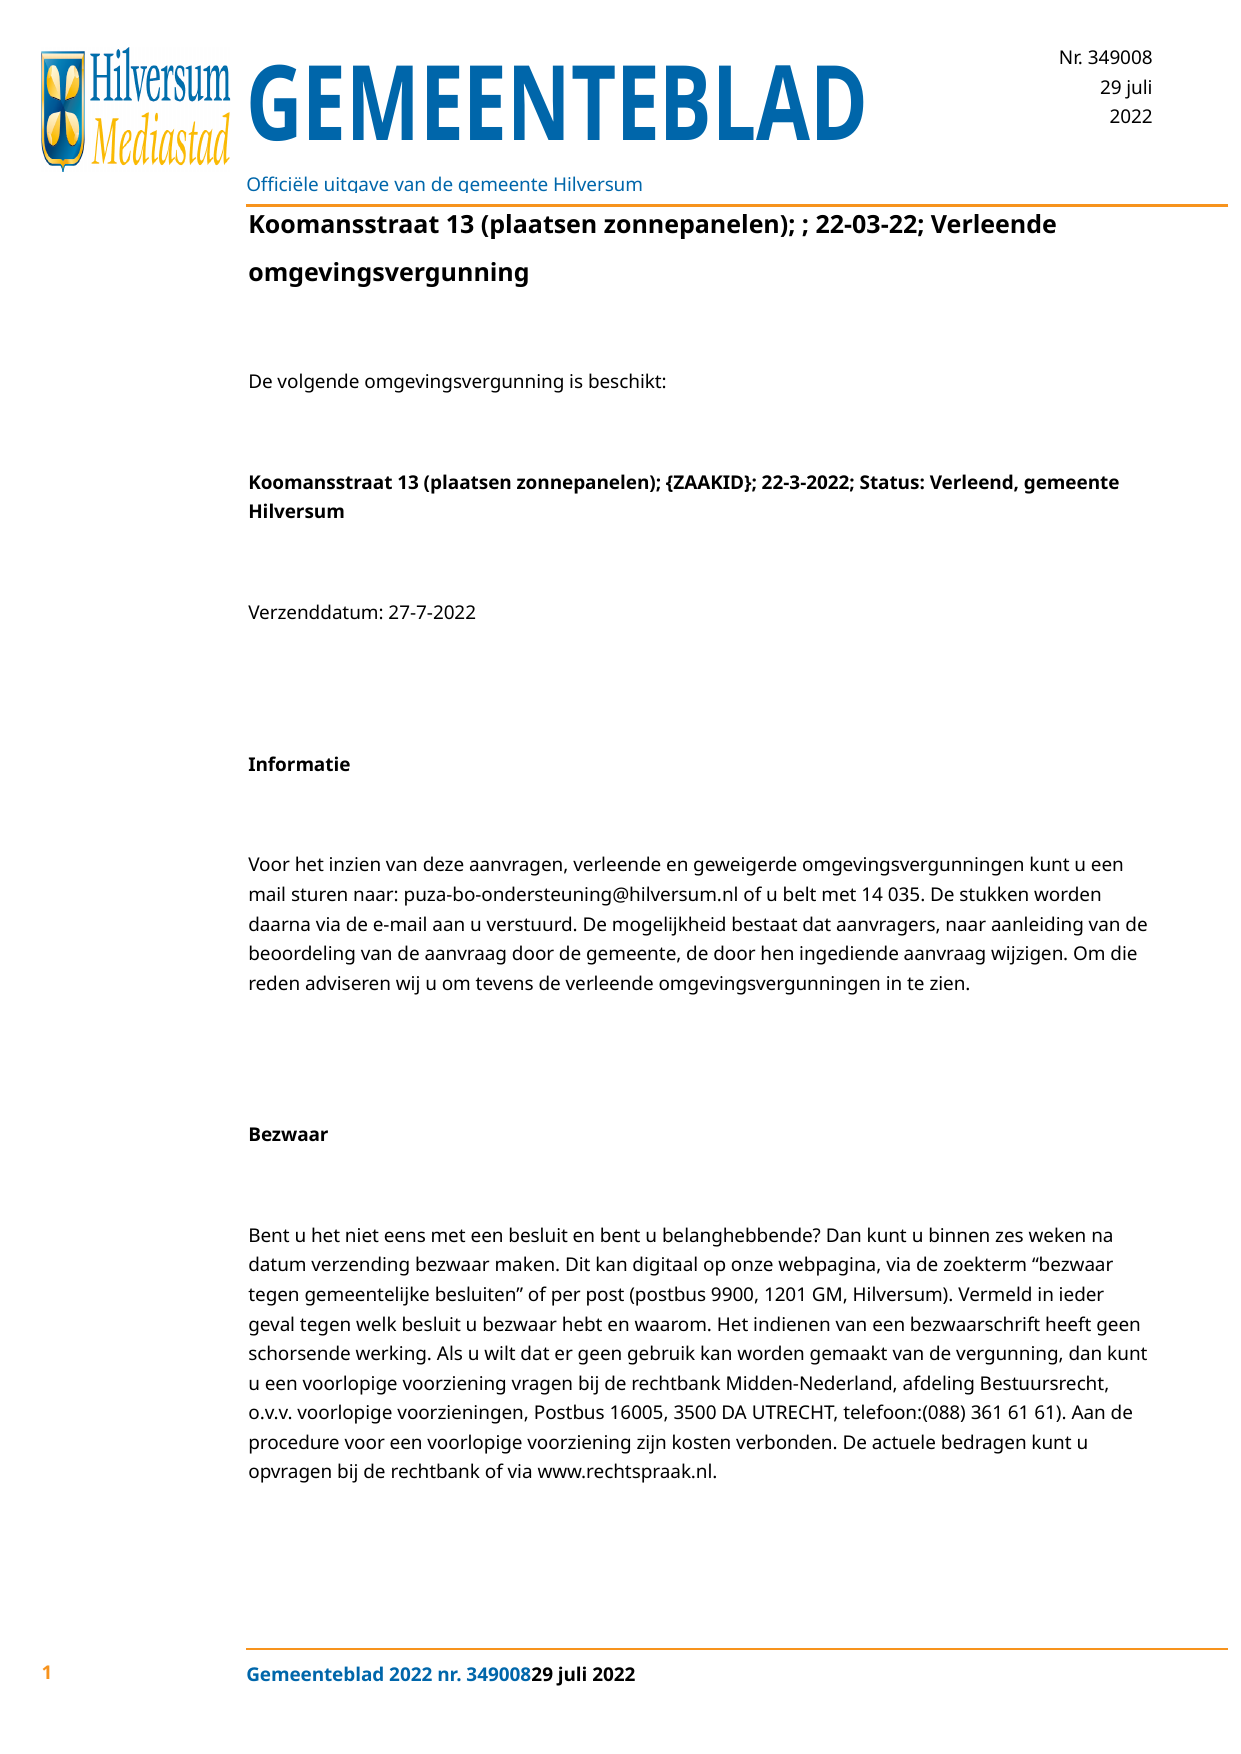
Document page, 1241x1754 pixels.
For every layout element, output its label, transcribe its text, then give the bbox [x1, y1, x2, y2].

text Informatie [248, 751, 1152, 777]
text Koomansstraat 13 (plaatsen zonnepanelen); ; 22-03-22; Verleende omgevingsvergunning [248, 207, 1152, 288]
text Verzenddatum: 27-7-2022 [248, 599, 1152, 625]
text De volgende omgevingsvergunning is beschikt: [248, 368, 1152, 394]
text Voor het inzien van deze aanvragen, verleende en geweigerde omgevingsvergunningen kunt u een mail sturen naar: puza-bo-ondersteuning@hilversum.nl of u belt met 14 035. De stukken worden daarna via de e-mail aan u verstuurd. De mogelijkheid bestaat dat aanvragers, naar aanleiding van de beoordeling van de aanvraag door de gemeente, de door hen ingediende aanvraag wijzigen. Om die reden adviseren wij u om tevens de verleende omgevingsvergunningen in te zien. [248, 852, 1152, 996]
text Koomansstraat 13 (plaatsen zonnepanelen); {ZAAKID}; 22-3-2022; Status: Verleend, gemeente Hilversum [248, 469, 1152, 524]
text Bezwaar [248, 1121, 1152, 1147]
picture [41, 47, 231, 172]
text Bent u het niet eens met een besluit en bent u belanghebbende? Dan kunt u binnen zes weken na datum verzending bezwaar maken. Dit kan digitaal op onze webpagina, via de zoekterm “bezwaar tegen gemeentelijke besluiten” of per post (postbus 9900, 1201 GM, Hilversum). Vermeld in ieder geval tegen welk besluit u bezwaar hebt en waarom. Het indienen van een bezwaarschrift heeft geen schorsende werking. Als u wilt dat er geen gebruik kan worden gemaakt van de vergunning, dan kunt u een voorlopige voorziening vragen bij de rechtbank Midden-Nederland, afdeling Bestuursrecht, o.v.v. voorlopige voorzieningen, Postbus 16005, 3500 DA UTRECHT, telefoon:(088) 361 61 61). Aan de procedure voor een voorlopige voorziening zijn kosten verbonden. De actuele bedragen kunt u opvragen bij de rechtbank of via www.rechtspraak.nl. [248, 1222, 1152, 1484]
